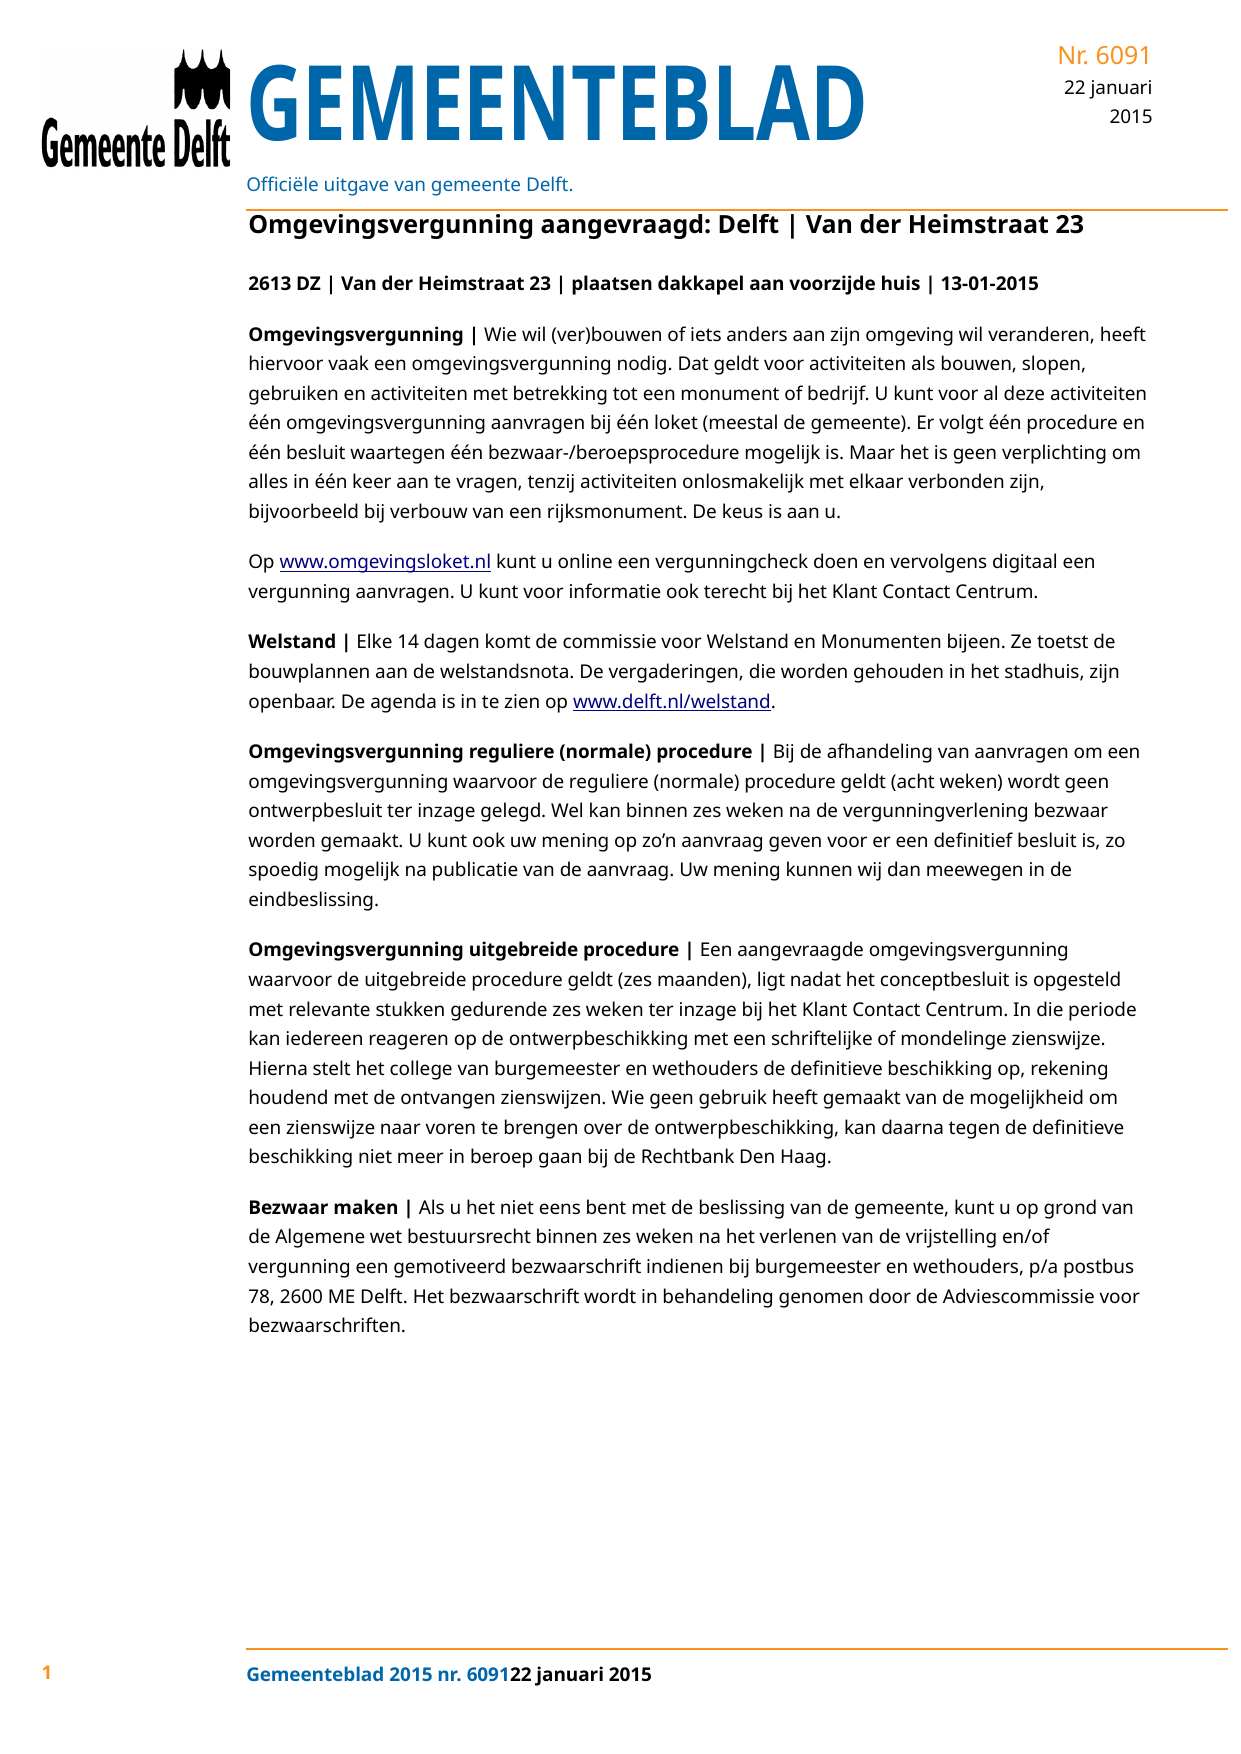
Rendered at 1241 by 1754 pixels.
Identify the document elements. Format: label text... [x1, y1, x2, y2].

text Omgevingsvergunning | Wie wil (ver)bouwen of iets anders aan zijn omgeving wil veranderen, heeft hiervoor vaak een omgevingsvergunning nodig. Dat geldt voor activiteiten als bouwen, slopen, gebruiken en activiteiten met betrekking tot een monument of bedrijf. U kunt voor al deze activiteiten één omgevingsvergunning aanvragen bij één loket (meestal de gemeente). Er volgt één procedure en één besluit waartegen één bezwaar-/beroepsprocedure mogelijk is. Maar het is geen verplichting om alles in één keer aan te vragen, tenzij activiteiten onlosmakelijk met elkaar verbonden zijn, bijvoorbeeld bij verbouw van een rijksmonument. De keus is aan u. [248, 321, 1152, 524]
text Omgevingsvergunning aangevraagd: Delft | Van der Heimstraat 23 [248, 211, 1152, 241]
text Omgevingsvergunning reguliere (normale) procedure | Bij de afhandeling van aanvragen om een omgevingsvergunning waarvoor de reguliere (normale) procedure geldt (acht weken) wordt geen ontwerpbesluit ter inzage gelegd. Wel kan binnen zes weken na de vergunningverlening bezwaar worden gemaakt. U kunt ook uw mening op zo’n aanvraag geven voor er een definitief besluit is, zo spoedig mogelijk na publicatie van de aanvraag. Uw mening kunnen wij dan meewegen in de eindbeslissing. [248, 738, 1152, 912]
picture [41, 47, 231, 172]
text Omgevingsvergunning uitgebreide procedure | Een aangevraagde omgevingsvergunning waarvoor de uitgebreide procedure geldt (zes maanden), ligt nadat het conceptbesluit is opgesteld met relevante stukken gedurende zes weken ter inzage bij het Klant Contact Centrum. In die periode kan iedereen reageren op de ontwerpbeschikking met een schriftelijke of mondelinge zienswijze. Hierna stelt het college van burgemeester en wethouders de definitieve beschikking op, rekening houdend met de ontvangen zienswijzen. Wie geen gebruik heeft gemaakt van de mogelijkheid om een zienswijze naar voren te brengen over de ontwerpbeschikking, kan daarna tegen de definitieve beschikking niet meer in beroep gaan bij de Rechtbank Den Haag. [248, 937, 1152, 1169]
text Op www.omgevingsloket.nl kunt u online een vergunningcheck doen en vervolgens digitaal een vergunning aanvragen. U kunt voor informatie ook terecht bij het Klant Contact Centrum. [248, 549, 1152, 604]
text Welstand | Elke 14 dagen komt de commissie voor Welstand en Monumenten bijeen. Ze toetst de bouwplannen aan de welstandsnota. De vergaderingen, die worden gehouden in het stadhuis, zijn openbaar. De agenda is in te zien op www.delft.nl/welstand. [248, 629, 1152, 713]
text Bezwaar maken | Als u het niet eens bent met de beslissing van de gemeente, kunt u op grond van de Algemene wet bestuursrecht binnen zes weken na het verlenen van de vrijstelling en/of vergunning een gemotiveerd bezwaarschrift indienen bij burgemeester en wethouders, p/a postbus 78, 2600 ME Delft. Het bezwaarschrift wordt in behandeling genomen door de Adviescommissie voor bezwaarschriften. [248, 1194, 1152, 1338]
text 2613 DZ | Van der Heimstraat 23 | plaatsen dakkapel aan voorzijde huis | 13-01-2015 [248, 270, 1152, 296]
